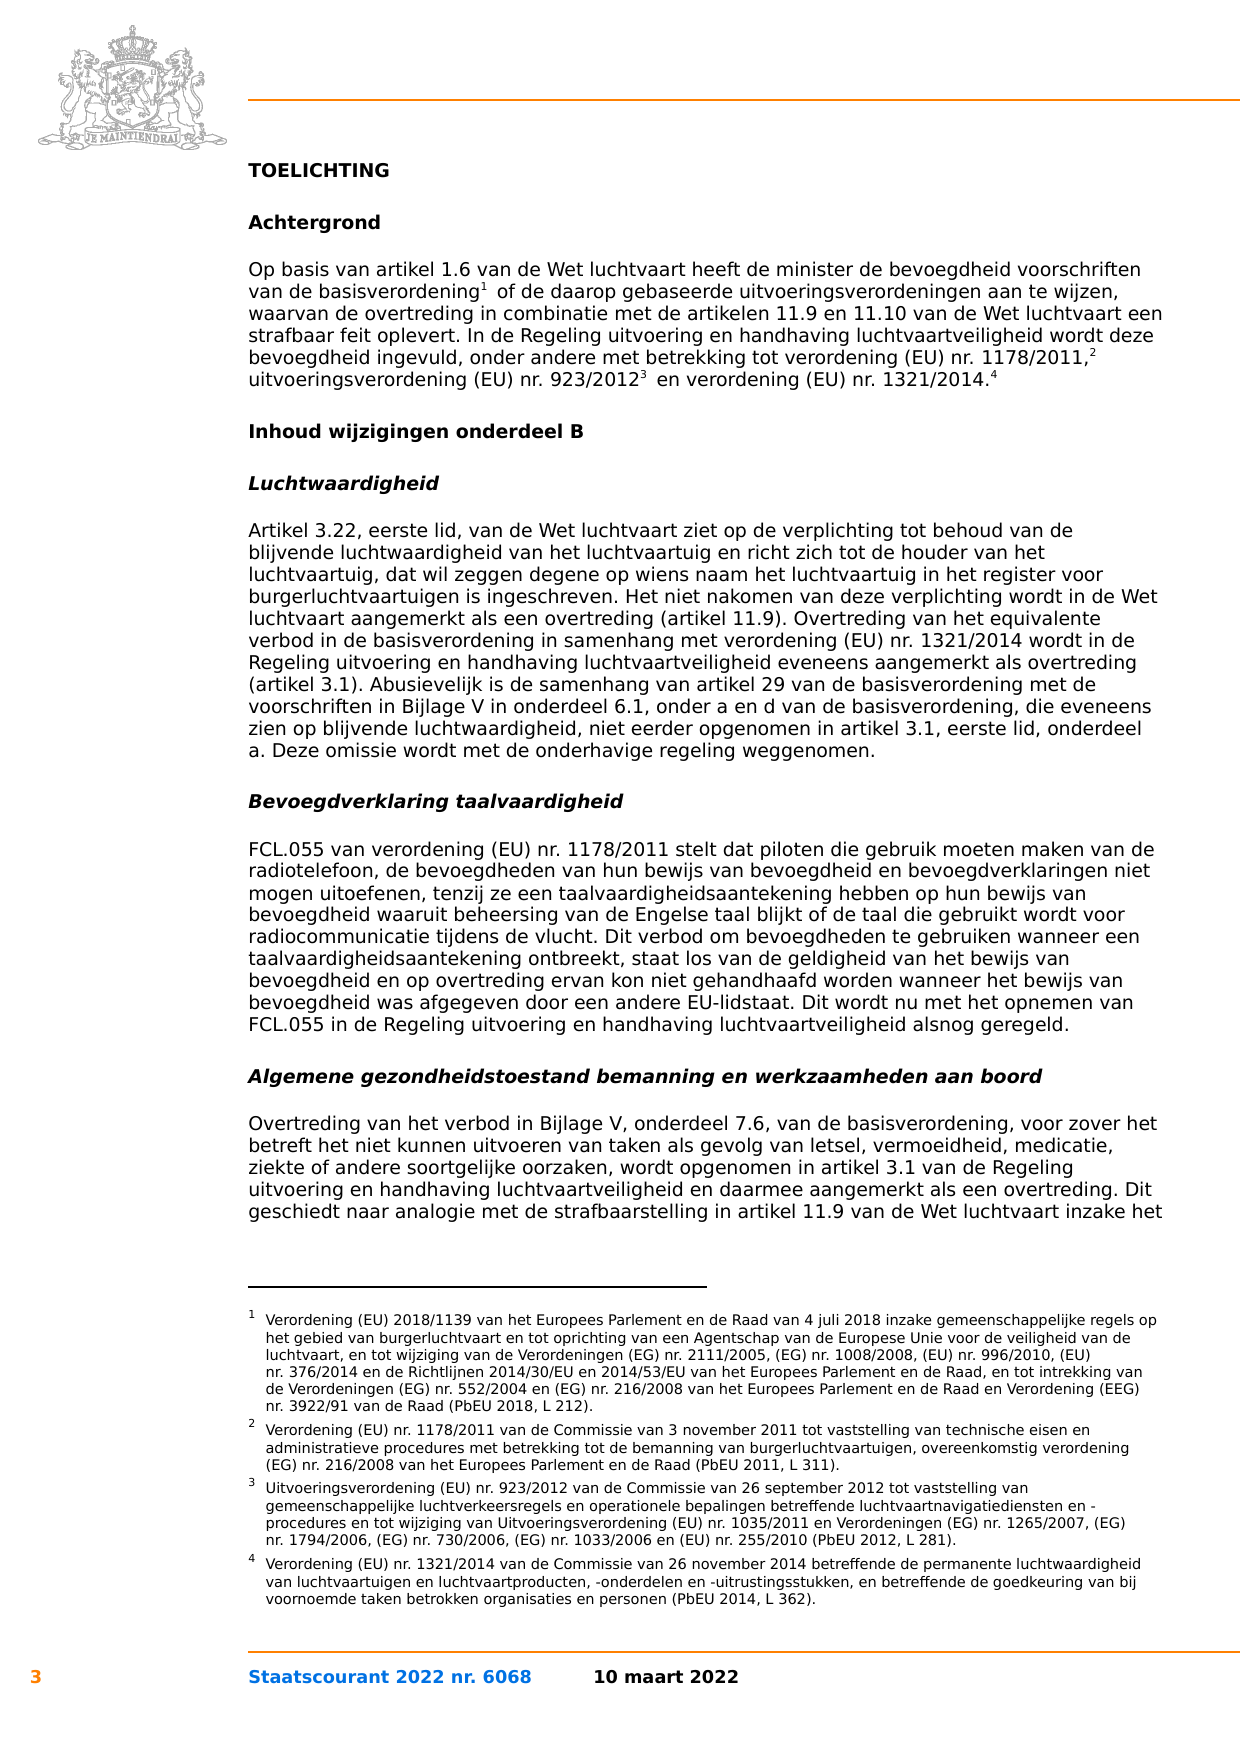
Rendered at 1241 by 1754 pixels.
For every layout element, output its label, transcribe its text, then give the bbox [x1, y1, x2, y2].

text Artikel 3.22, eerste lid, van de Wet luchtvaart ziet op de verplichting tot behoud van de blijvende luchtwaardigheid van het luchtvaartuig en richt zich tot de houder van het luchtvaartuig, dat wil zeggen degene op wiens naam het luchtvaartuig in het register voor burgerluchtvaartuigen is ingeschreven. Het niet nakomen van deze verplichting wordt in de Wet luchtvaart aangemerkt als een overtreding (artikel 11.9). Overtreding van het equivalente verbod in de basisverordening in samenhang met verordening (EU) nr. 1321/2014 wordt in de Regeling uitvoering en handhaving luchtvaartveiligheid eveneens aangemerkt als overtreding (artikel 3.1). Abusievelijk is de samenhang van artikel 29 van de basisverordening met de voorschriften in Bijlage V in onderdeel 6.1, onder a en d van de basisverordening, die eveneens zien op blijvende luchtwaardigheid, niet eerder opgenomen in artikel 3.1, eerste lid, onderdeel a. Deze omissie wordt met de onderhavige regeling weggenomen. [248, 520, 1163, 761]
text Overtreding van het verbod in Bijlage V, onderdeel 7.6, van de basisverordening, voor zover het betreft het niet kunnen uitvoeren van taken als gevolg van letsel, vermoeidheid, medicatie, ziekte of andere soortgelijke oorzaken, wordt opgenomen in artikel 3.1 van de Regeling uitvoering en handhaving luchtvaartveiligheid en daarmee aangemerkt als een overtreding. Dit geschiedt naar analogie met de strafbaarstelling in artikel 11.9 van de Wet luchtvaart inzake het [248, 1113, 1163, 1223]
text FCL.055 van verordening (EU) nr. 1178/2011 stelt dat piloten die gebruik moeten maken van de radiotelefoon, de bevoegdheden van hun bewijs van bevoegdheid en bevoegdverklaringen niet mogen uitoefenen, tenzij ze een taalvaardigheidsaantekening hebben op hun bewijs van bevoegdheid waaruit beheersing van de Engelse taal blijkt of de taal die gebruikt wordt voor radiocommunicatie tijdens de vlucht. Dit verbod om bevoegdheden te gebruiken wanneer een taalvaardigheidsaantekening ontbreekt, staat los van de geldigheid van het bewijs van bevoegdheid en op overtreding ervan kon niet gehandhaafd worden wanneer het bewijs van bevoegdheid was afgegeven door een andere EU-lidstaat. Dit wordt nu met het opnemen van FCL.055 in de Regeling uitvoering en handhaving luchtvaartveiligheid alsnog geregeld. [248, 838, 1163, 1036]
subtitle Algemene gezondheidstoestand bemanning en werkzaamheden aan boord [248, 1066, 1163, 1088]
text Verordening (EU) 2018/1139 van het Europees Parlement en de Raad van 4 juli 2018 inzake gemeenschappelijke regels op het gebied van burgerluchtvaart en tot oprichting van een Agentschap van de Europese Unie voor de veiligheid van de luchtvaart, en tot wijziging van de Verordeningen (EG) nr. 2111/2005, (EG) nr. 1008/2008, (EU) nr. 996/2010, (EU) nr. 376/2014 en de Richtlijnen 2014/30/EU en 2014/53/EU van het Europees Parlement en de Raad, en tot intrekking van de Verordeningen (EG) nr. 552/2004 en (EG) nr. 216/2008 van het Europees Parlement en de Raad en Verordening (EEG) nr. 3922/91 van de Raad (PbEU 2018, L 212). [248, 1308, 1163, 1415]
subtitle Luchtwaardigheid [248, 473, 1163, 495]
subtitle TOELICHTING [248, 160, 1163, 182]
subtitle Achtergrond [248, 212, 1163, 234]
text Uitvoeringsverordening (EU) nr. 923/2012 van de Commissie van 26 september 2012 tot vaststelling van gemeenschappelijke luchtverkeersregels en operationele bepalingen betreffende luchtvaartnavigatiediensten en -procedures en tot wijziging van Uitvoeringsverordening (EU) nr. 1035/2011 en Verordeningen (EG) nr. 1265/2007, (EG) nr. 1794/2006, (EG) nr. 730/2006, (EG) nr. 1033/2006 en (EU) nr. 255/2010 (PbEU 2012, L 281). [248, 1476, 1163, 1549]
text Verordening (EU) nr. 1321/2014 van de Commissie van 26 november 2014 betreffende de permanente luchtwaardigheid van luchtvaartuigen en luchtvaartproducten, -onderdelen en -uitrustingsstukken, en betreffende de goedkeuring van bij voornoemde taken betrokken organisaties en personen (PbEU 2014, L 362). [248, 1552, 1163, 1608]
subtitle Bevoegdverklaring taalvaardigheid [248, 791, 1163, 813]
subtitle Inhoud wijzigingen onderdeel B [248, 421, 1163, 443]
picture [38, 25, 227, 150]
text Verordening (EU) nr. 1178/2011 van de Commissie van 3 november 2011 tot vaststelling van technische eisen en administratieve procedures met betrekking tot de bemanning van burgerluchtvaartuigen, overeenkomstig verordening (EG) nr. 216/2008 van het Europees Parlement en de Raad (PbEU 2011, L 311). [248, 1418, 1163, 1473]
text Op basis van artikel 1.6 van de Wet luchtvaart heeft de minister de bevoegdheid voorschriften van de basisverordening of de daarop gebaseerde uitvoeringsverordeningen aan te wijzen, waarvan de overtreding in combinatie met de artikelen 11.9 en 11.10 van de Wet luchtvaart een strafbaar feit oplevert. In de Regeling uitvoering en handhaving luchtvaartveiligheid wordt deze bevoegdheid ingevuld, onder andere met betrekking tot verordening (EU) nr. 1178/2011, uitvoeringsverordening (EU) nr. 923/2012 en verordening (EU) nr. 1321/2014. [248, 259, 1163, 391]
